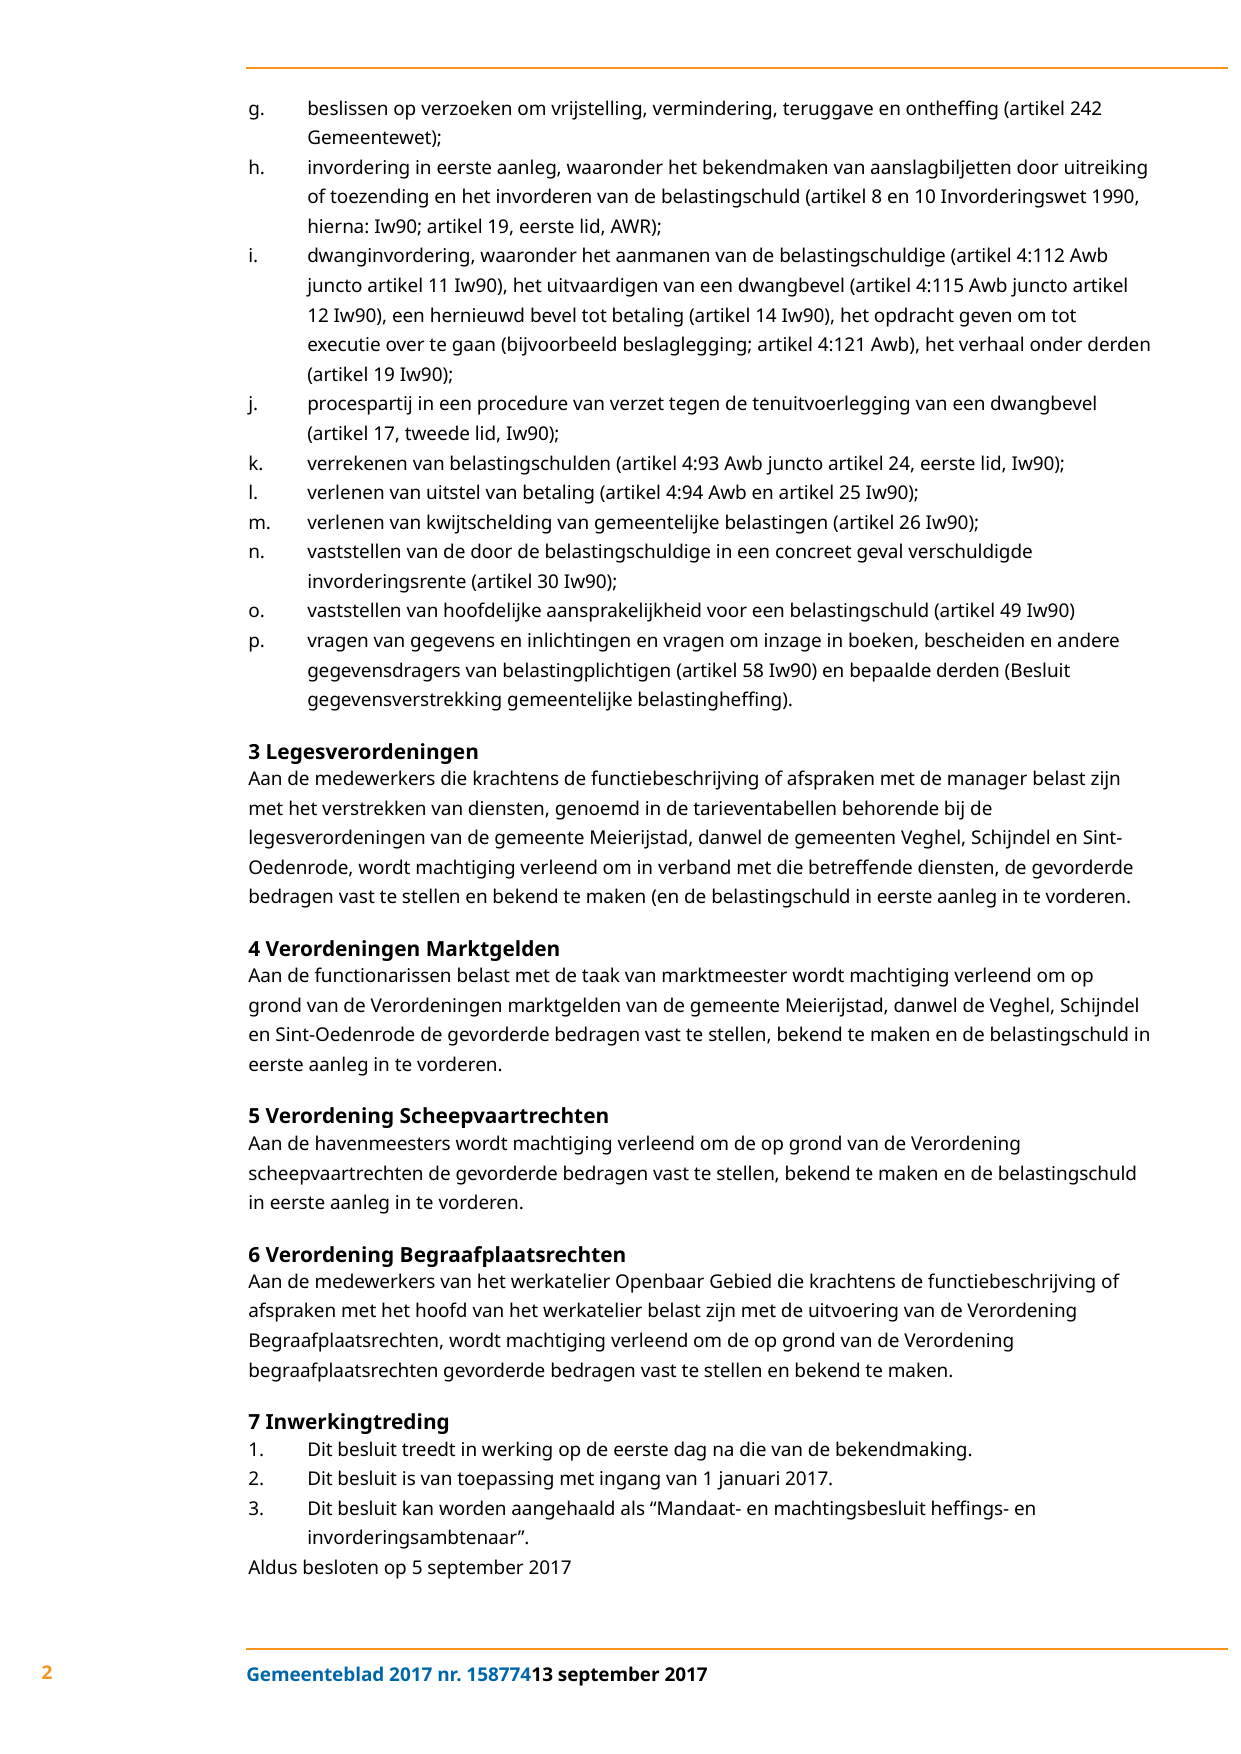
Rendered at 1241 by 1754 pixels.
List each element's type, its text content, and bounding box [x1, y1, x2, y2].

picture [41, 47, 231, 172]
list verlenen van uitstel van betaling (artikel 4:94 Awb en artikel 25 Iw90); [248, 479, 1152, 505]
list vaststellen van de door de belastingschuldige in een concreet geval verschuldigde invorderingsrente (artikel 30 Iw90); [248, 538, 1152, 594]
text Aan de medewerkers die krachtens de functiebeschrijving of afspraken met de manager belast zijn met het verstrekken van diensten, genoemd in de tarieventabellen behorende bij de legesverordeningen van de gemeente Meierijstad, danwel de gemeenten Veghel, Schijndel en Sint-Oedenrode, wordt machtiging verleend om in verband met die betreffende diensten, de gevorderde bedragen vast te stellen en bekend te maken (en de belastingschuld in eerste aanleg in te vorderen. [248, 765, 1152, 909]
text 7 Inwerkingtreding [248, 1407, 1152, 1436]
list Dit besluit treedt in werking op de eerste dag na die van de bekendmaking. [248, 1436, 1152, 1461]
text 5 Verordening Scheepvaartrechten [248, 1102, 1152, 1130]
text 4 Verordeningen Marktgelden [248, 934, 1152, 962]
list invordering in eerste aanleg, waaronder het bekendmaken van aanslagbiljetten door uitreiking of toezending en het invorderen van de belastingschuld (artikel 8 en 10 Invorderingswet 1990, hierna: Iw90; artikel 19, eerste lid, AWR); [248, 154, 1152, 239]
text 6 Verordening Begraafplaatsrechten [248, 1240, 1152, 1268]
text Aan de havenmeesters wordt machtiging verleend om de op grond van de Verordening scheepvaartrechten de gevorderde bedragen vast te stellen, bekend te maken en de belastingschuld in eerste aanleg in te vorderen. [248, 1130, 1152, 1215]
text 3 Legesverordeningen [248, 737, 1152, 765]
list Dit besluit kan worden aangehaald als “Mandaat- en machtingsbesluit heffings- en invorderingsambtenaar”. [248, 1495, 1152, 1550]
text Aan de functionarissen belast met de taak van marktmeester wordt machtiging verleend om op grond van de Verordeningen marktgelden van de gemeente Meierijstad, danwel de Veghel, Schijndel en Sint-Oedenrode de gevorderde bedragen vast te stellen, bekend te maken en de belastingschuld in eerste aanleg in te vorderen. [248, 962, 1152, 1077]
list beslissen op verzoeken om vrijstelling, vermindering, teruggave en ontheffing (artikel 242 Gemeentewet); [248, 95, 1152, 150]
list Dit besluit is van toepassing met ingang van 1 januari 2017. [248, 1465, 1152, 1491]
list vragen van gegevens en inlichtingen en vragen om inzage in boeken, bescheiden en andere gegevensdragers van belastingplichtigen (artikel 58 Iw90) en bepaalde derden (Besluit gegevensverstrekking gemeentelijke belastingheffing). [248, 627, 1152, 712]
text Aan de medewerkers van het werkatelier Openbaar Gebied die krachtens de functiebeschrijving of afspraken met het hoofd van het werkatelier belast zijn met de uitvoering van de Verordening Begraafplaatsrechten, wordt machtiging verleend om de op grond van de Verordening begraafplaatsrechten gevorderde bedragen vast te stellen en bekend te maken. [248, 1268, 1152, 1383]
list verrekenen van belastingschulden (artikel 4:93 Awb juncto artikel 24, eerste lid, Iw90); [248, 450, 1152, 476]
text Aldus besloten op 5 september 2017 [248, 1554, 1152, 1580]
list dwanginvordering, waaronder het aanmanen van de belastingschuldige (artikel 4:112 Awb juncto artikel 11 Iw90), het uitvaardigen van een dwangbevel (artikel 4:115 Awb juncto artikel 12 Iw90), een hernieuwd bevel tot betaling (artikel 14 Iw90), het opdracht geven om tot executie over te gaan (bijvoorbeeld beslaglegging; artikel 4:121 Awb), het verhaal onder derden (artikel 19 Iw90); [248, 243, 1152, 387]
list vaststellen van hoofdelijke aansprakelijkheid voor een belastingschuld (artikel 49 Iw90) [248, 598, 1152, 623]
list procespartij in een procedure van verzet tegen de tenuitvoerlegging van een dwangbevel (artikel 17, tweede lid, Iw90); [248, 391, 1152, 446]
list verlenen van kwijtschelding van gemeentelijke belastingen (artikel 26 Iw90); [248, 509, 1152, 535]
